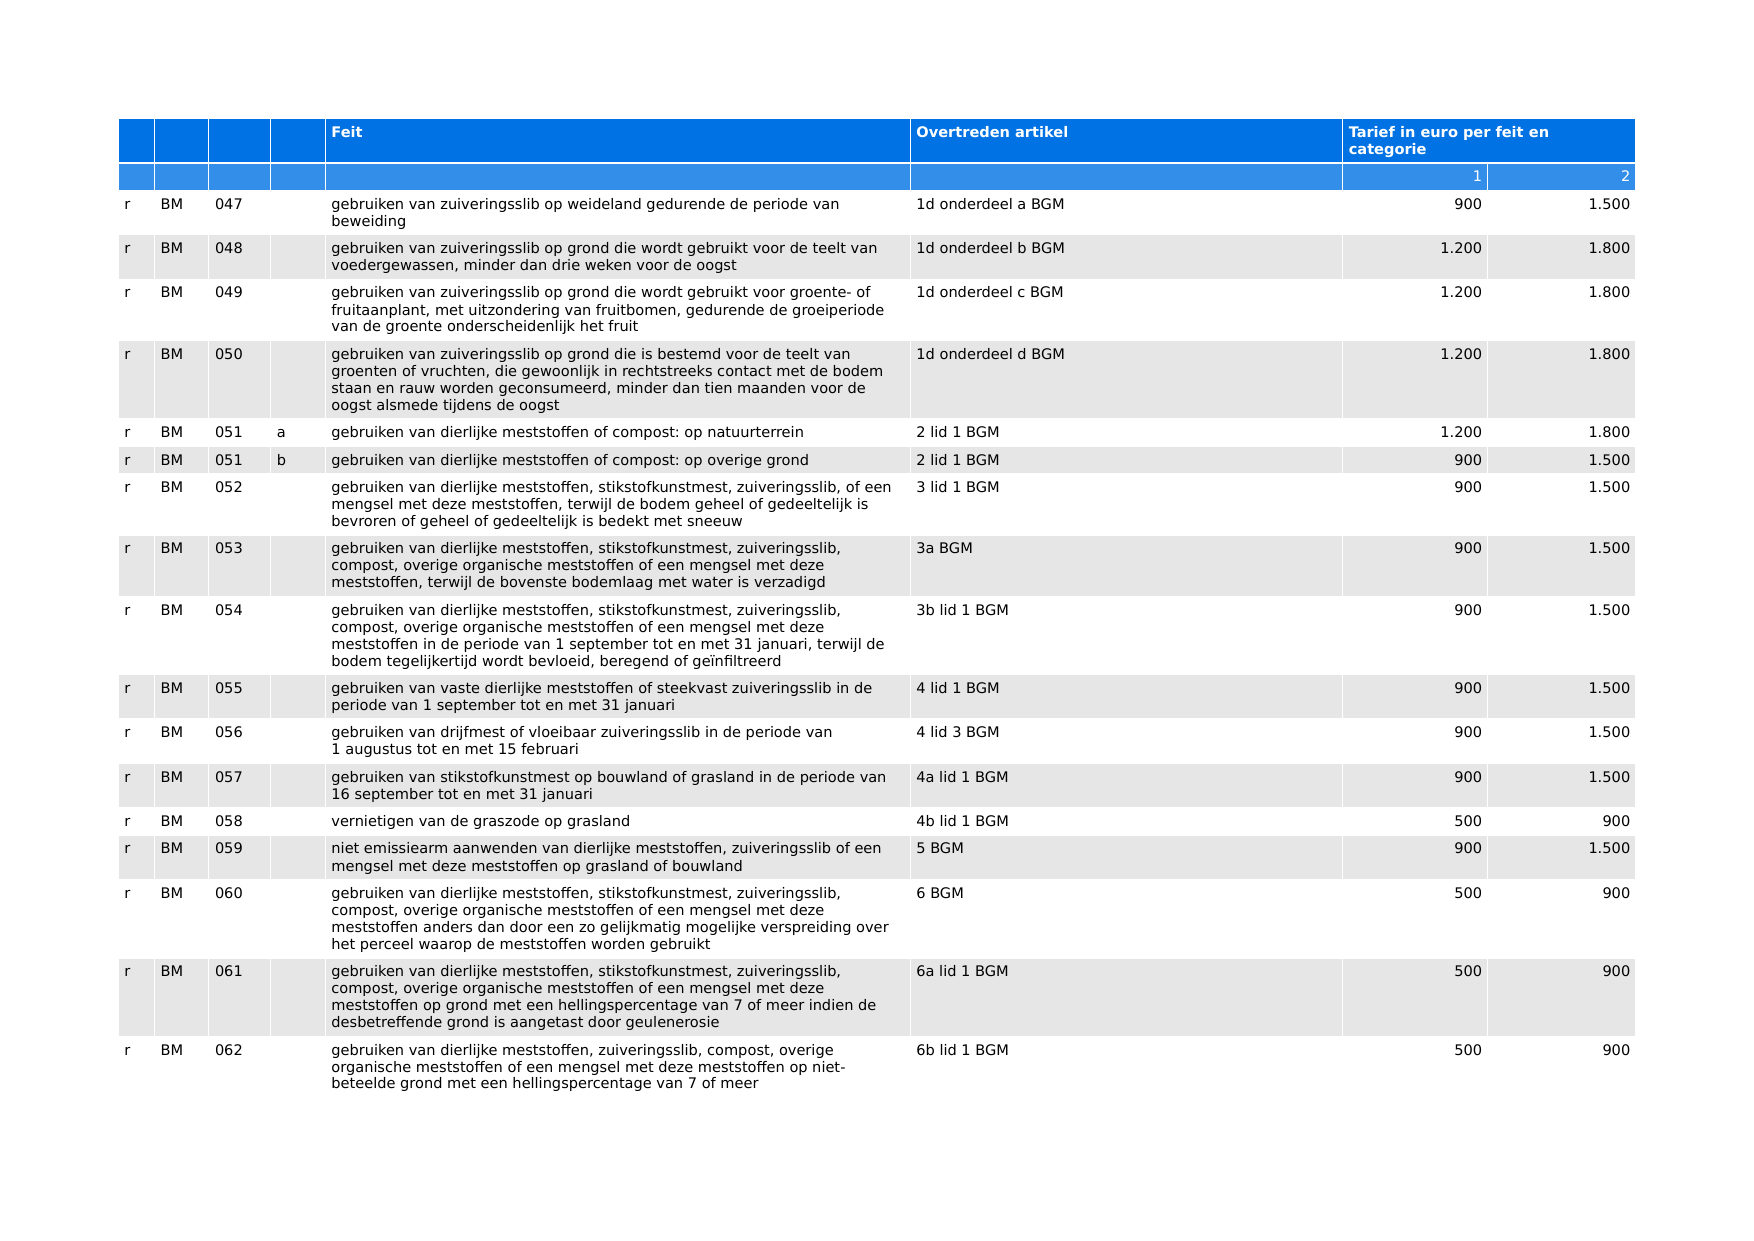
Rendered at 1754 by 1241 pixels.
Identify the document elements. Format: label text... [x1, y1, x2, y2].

table_cell 1d onderdeel d BGM [911, 341, 1342, 418]
table_cell 1 [1343, 164, 1487, 190]
table_cell 1.500 [1488, 191, 1635, 234]
table_cell r [119, 764, 154, 807]
table_cell 500 [1343, 1037, 1487, 1097]
table_cell 900 [1488, 808, 1635, 835]
table_cell BM [155, 280, 208, 340]
table_cell 055 [209, 675, 270, 718]
table_cell 1.200 [1343, 235, 1487, 279]
table_cell 1.500 [1488, 447, 1635, 473]
table_cell BM [155, 341, 208, 418]
table_cell r [119, 447, 154, 473]
table_cell 900 [1488, 880, 1635, 957]
table_cell BM [155, 474, 208, 534]
table_header [119, 119, 154, 162]
table_cell 062 [209, 1037, 270, 1097]
table_cell gebruiken van vaste dierlijke meststoffen of steekvast zuiveringsslib in de periode van 1 september tot en met 31 januari [326, 675, 910, 718]
table_cell 1.500 [1488, 764, 1635, 807]
table_cell [271, 280, 325, 340]
table_cell gebruiken van dierlijke meststoffen, stikstofkunstmest, zuiveringsslib, compost, overige organische meststoffen of een mengsel met deze meststoffen op grond met een hellingspercentage van 7 of meer indien de desbetreffende grond is aangetast door geulenerosie [326, 959, 910, 1036]
table_cell 1.500 [1488, 536, 1635, 596]
table_cell [271, 1037, 325, 1097]
table_cell 059 [209, 836, 270, 879]
table_cell BM [155, 959, 208, 1036]
table_cell 900 [1343, 836, 1487, 879]
table_cell 047 [209, 191, 270, 234]
table_cell 900 [1343, 536, 1487, 596]
table_cell 049 [209, 280, 270, 340]
table_cell niet emissiearm aanwenden van dierlijke meststoffen, zuiveringsslib of een mengsel met deze meststoffen op grasland of bouwland [326, 836, 910, 879]
table_cell r [119, 720, 154, 763]
table_cell [271, 764, 325, 807]
table_cell 1.500 [1488, 597, 1635, 674]
table_cell r [119, 597, 154, 674]
table_cell [271, 191, 325, 234]
table_cell 4a lid 1 BGM [911, 764, 1342, 807]
table_cell BM [155, 447, 208, 473]
table_cell r [119, 474, 154, 534]
table_cell 051 [209, 447, 270, 473]
table_cell r [119, 836, 154, 879]
table_cell r [119, 280, 154, 340]
table_cell BM [155, 1037, 208, 1097]
table_cell [326, 164, 910, 190]
table_cell [271, 836, 325, 879]
table_cell r [119, 235, 154, 279]
table_cell 900 [1488, 1037, 1635, 1097]
table_cell [271, 720, 325, 763]
table_cell 3 lid 1 BGM [911, 474, 1342, 534]
table_cell 1d onderdeel b BGM [911, 235, 1342, 279]
table_cell [271, 597, 325, 674]
table_cell [271, 959, 325, 1036]
table_cell 1.200 [1343, 341, 1487, 418]
table_cell 1.500 [1488, 675, 1635, 718]
table_cell [271, 474, 325, 534]
table_header Feit [326, 119, 910, 162]
table_cell r [119, 536, 154, 596]
table_cell 053 [209, 536, 270, 596]
table_cell 1.200 [1343, 419, 1487, 446]
table_cell 900 [1343, 764, 1487, 807]
table_cell 050 [209, 341, 270, 418]
table_cell BM [155, 836, 208, 879]
table_cell 4 lid 3 BGM [911, 720, 1342, 763]
table_cell 4b lid 1 BGM [911, 808, 1342, 835]
table_cell [271, 164, 325, 190]
table_cell gebruiken van dierlijke meststoffen of compost: op natuurterrein [326, 419, 910, 446]
table_cell [209, 164, 270, 190]
table_cell 061 [209, 959, 270, 1036]
table_cell gebruiken van dierlijke meststoffen, stikstofkunstmest, zuiveringsslib, compost, overige organische meststoffen of een mengsel met deze meststoffen anders dan door een zo gelijkmatig mogelijke verspreiding over het perceel waarop de meststoffen worden gebruikt [326, 880, 910, 957]
table_cell 4 lid 1 BGM [911, 675, 1342, 718]
table_cell [271, 675, 325, 718]
table_cell gebruiken van zuiveringsslib op grond die wordt gebruikt voor de teelt van voedergewassen, minder dan drie weken voor de oogst [326, 235, 910, 279]
table_cell r [119, 419, 154, 446]
table_cell [271, 341, 325, 418]
table_cell BM [155, 764, 208, 807]
table_cell 500 [1343, 959, 1487, 1036]
table_cell gebruiken van dierlijke meststoffen, zuiveringsslib, compost, overige organische meststoffen of een mengsel met deze meststoffen op niet-beteelde grond met een hellingspercentage van 7 of meer [326, 1037, 910, 1097]
table_header [155, 119, 208, 162]
table_cell 054 [209, 597, 270, 674]
table_cell BM [155, 720, 208, 763]
table_cell 6b lid 1 BGM [911, 1037, 1342, 1097]
table_cell 052 [209, 474, 270, 534]
table_cell [155, 164, 208, 190]
table_header [209, 119, 270, 162]
table_cell [911, 164, 1342, 190]
table_cell vernietigen van de graszode op grasland [326, 808, 910, 835]
table_cell 1.800 [1488, 419, 1635, 446]
table_cell r [119, 675, 154, 718]
table_cell 1.500 [1488, 720, 1635, 763]
table_cell 900 [1343, 447, 1487, 473]
table_cell BM [155, 597, 208, 674]
table_cell gebruiken van stikstofkunstmest op bouwland of grasland in de periode van 16 september tot en met 31 januari [326, 764, 910, 807]
table_cell 060 [209, 880, 270, 957]
table_cell BM [155, 675, 208, 718]
table_header [271, 119, 325, 162]
table_cell BM [155, 808, 208, 835]
table_cell 2 lid 1 BGM [911, 419, 1342, 446]
table_cell 048 [209, 235, 270, 279]
table_cell BM [155, 536, 208, 596]
table_cell 500 [1343, 880, 1487, 957]
table_cell [271, 536, 325, 596]
table_cell gebruiken van drijfmest of vloeibaar zuiveringsslib in de periode van 1 augustus tot en met 15 februari [326, 720, 910, 763]
table_cell r [119, 808, 154, 835]
table_cell 1.500 [1488, 836, 1635, 879]
table_cell 3b lid 1 BGM [911, 597, 1342, 674]
table_header Tarief in euro per feit en categorie [1343, 119, 1635, 162]
table_cell BM [155, 880, 208, 957]
table_cell 500 [1343, 808, 1487, 835]
table_cell gebruiken van zuiveringsslib op grond die wordt gebruikt voor groente- of fruitaanplant, met uitzondering van fruitbomen, gedurende de groeiperiode van de groente onderscheidenlijk het fruit [326, 280, 910, 340]
table_cell 1d onderdeel c BGM [911, 280, 1342, 340]
table_cell gebruiken van dierlijke meststoffen, stikstofkunstmest, zuiveringsslib, of een mengsel met deze meststoffen, terwijl de bodem geheel of gedeeltelijk is bevroren of geheel of gedeeltelijk is bedekt met sneeuw [326, 474, 910, 534]
table_cell 6 BGM [911, 880, 1342, 957]
table_cell b [271, 447, 325, 473]
table_cell 5 BGM [911, 836, 1342, 879]
table_cell gebruiken van dierlijke meststoffen, stikstofkunstmest, zuiveringsslib, compost, overige organische meststoffen of een mengsel met deze meststoffen, terwijl de bovenste bodemlaag met water is verzadigd [326, 536, 910, 596]
table_cell 1.800 [1488, 280, 1635, 340]
table_cell r [119, 959, 154, 1036]
table_cell BM [155, 235, 208, 279]
table_cell 057 [209, 764, 270, 807]
table_cell 056 [209, 720, 270, 763]
table_cell 1.200 [1343, 280, 1487, 340]
table_cell 900 [1343, 191, 1487, 234]
table_cell 900 [1343, 720, 1487, 763]
table_cell 1.500 [1488, 474, 1635, 534]
table_cell [119, 164, 154, 190]
table_cell gebruiken van dierlijke meststoffen of compost: op overige grond [326, 447, 910, 473]
table_cell 2 lid 1 BGM [911, 447, 1342, 473]
table_cell 900 [1343, 597, 1487, 674]
table_cell BM [155, 419, 208, 446]
table_cell 3a BGM [911, 536, 1342, 596]
table_cell gebruiken van dierlijke meststoffen, stikstofkunstmest, zuiveringsslib, compost, overige organische meststoffen of een mengsel met deze meststoffen in de periode van 1 september tot en met 31 januari, terwijl de bodem tegelijkertijd wordt bevloeid, beregend of geïnfiltreerd [326, 597, 910, 674]
table_cell [271, 880, 325, 957]
table_cell 6a lid 1 BGM [911, 959, 1342, 1036]
table_cell r [119, 191, 154, 234]
table_cell 2 [1488, 164, 1635, 190]
table_cell 900 [1488, 959, 1635, 1036]
table_cell gebruiken van zuiveringsslib op weideland gedurende de periode van beweiding [326, 191, 910, 234]
table_cell gebruiken van zuiveringsslib op grond die is bestemd voor de teelt van groenten of vruchten, die gewoonlijk in rechtstreeks contact met de bodem staan en rauw worden geconsumeerd, minder dan tien maanden voor de oogst alsmede tijdens de oogst [326, 341, 910, 418]
table_cell 051 [209, 419, 270, 446]
table_cell 900 [1343, 474, 1487, 534]
table_cell 058 [209, 808, 270, 835]
table_cell 1d onderdeel a BGM [911, 191, 1342, 234]
table_cell BM [155, 191, 208, 234]
table_cell r [119, 341, 154, 418]
table_cell 1.800 [1488, 235, 1635, 279]
table_cell [271, 808, 325, 835]
table_cell 900 [1343, 675, 1487, 718]
table_cell [271, 235, 325, 279]
table_cell r [119, 880, 154, 957]
table_header Overtreden artikel [911, 119, 1342, 162]
table_cell a [271, 419, 325, 446]
table_cell r [119, 1037, 154, 1097]
table_cell 1.800 [1488, 341, 1635, 418]
